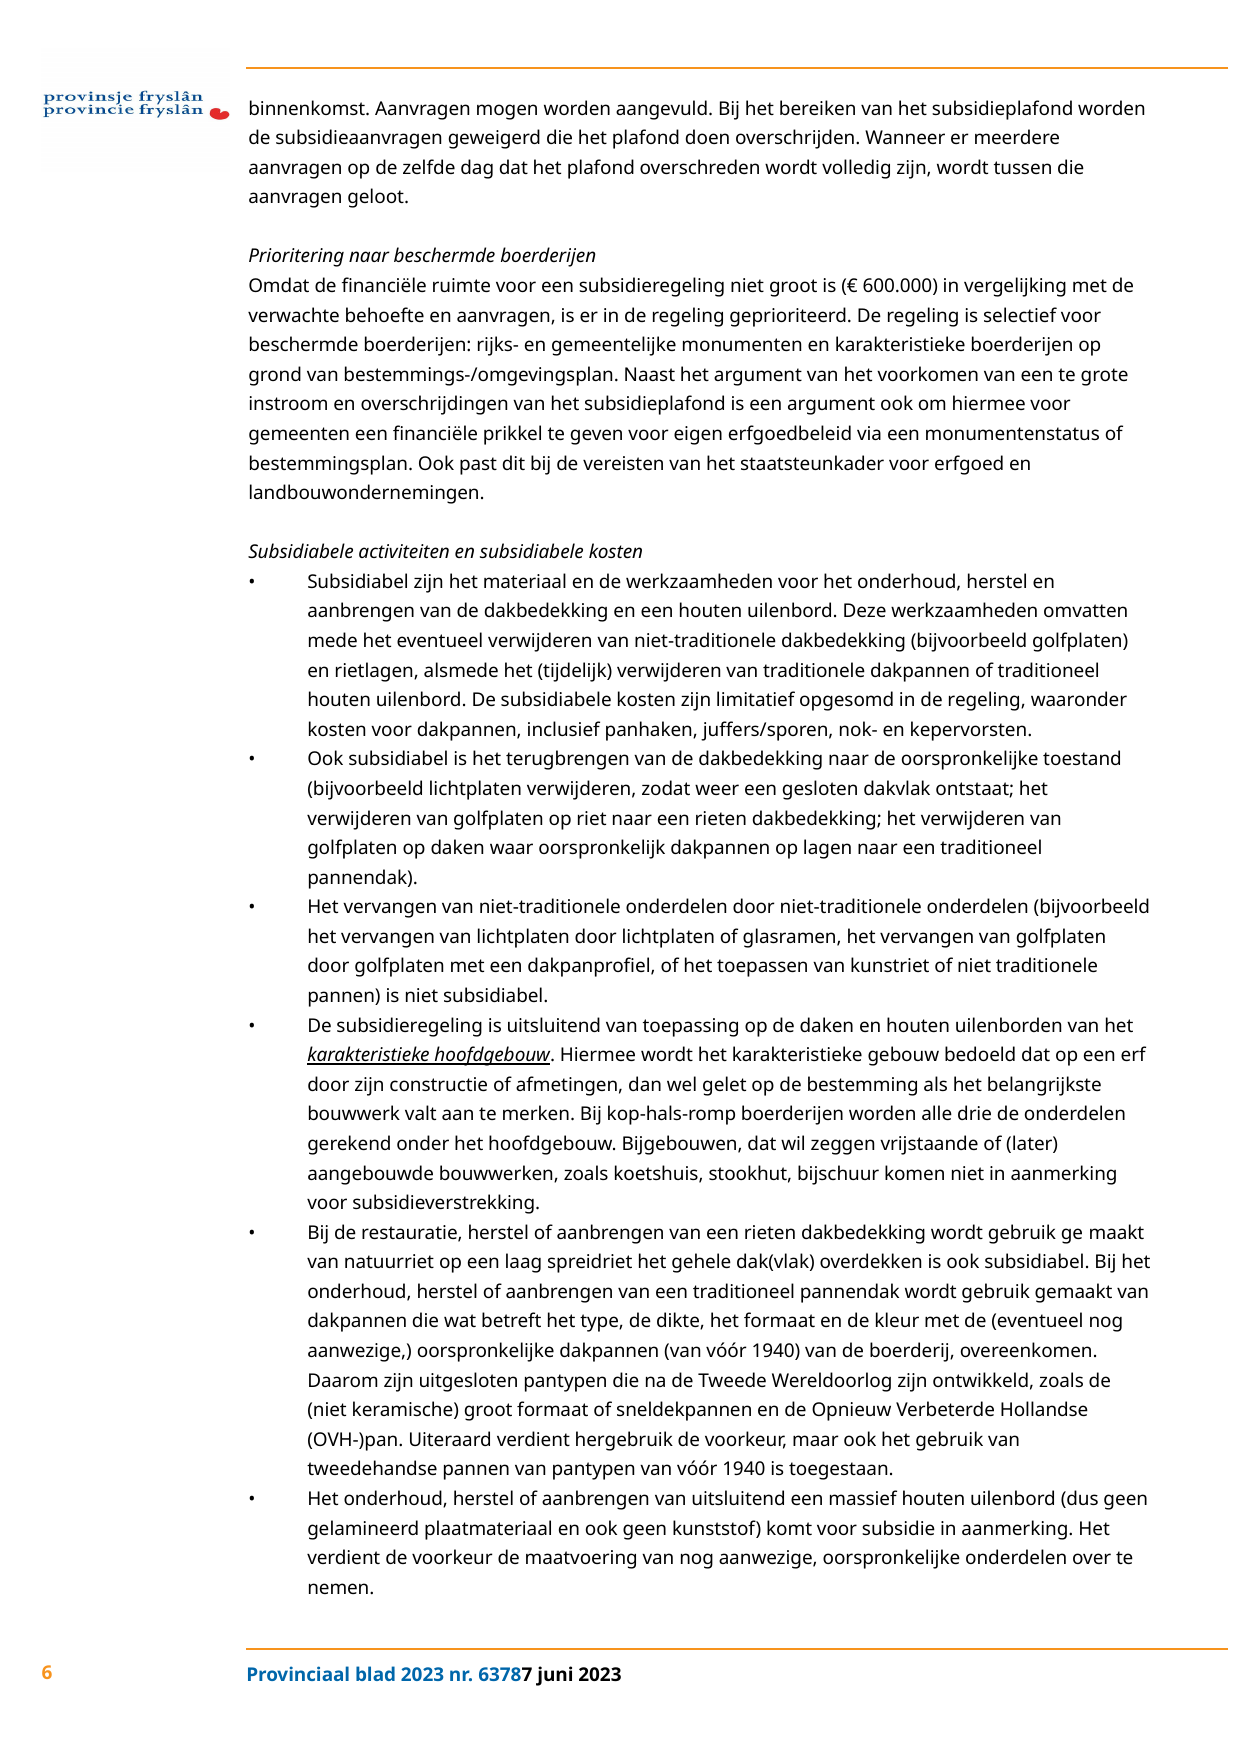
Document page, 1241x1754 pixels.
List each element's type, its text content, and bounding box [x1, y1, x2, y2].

list Subsidiabel zijn het materiaal en de werkzaamheden voor het onderhoud, herstel en aanbrengen van de dakbedekking en een houten uilenbord. Deze werkzaamheden omvatten mede het eventueel verwijderen van niet-traditionele dakbedekking (bijvoorbeeld golfplaten) en rietlagen, alsmede het (tijdelijk) verwijderen van traditionele dakpannen of traditioneel houten uilenbord. De subsidiabele kosten zijn limitatief opgesomd in de regeling, waaronder kosten voor dakpannen, inclusief panhaken, juffers/sporen, nok- en kepervorsten. [248, 568, 1152, 742]
list De subsidieregeling is uitsluitend van toepassing op de daken en houten uilenborden van het karakteristieke hoofdgebouw. Hiermee wordt het karakteristieke gebouw bedoeld dat op een erf door zijn constructie of afmetingen, dan wel gelet op de bestemming als het belangrijkste bouwwerk valt aan te merken. Bij kop-hals-romp boerderijen worden alle drie de onderdelen gerekend onder het hoofdgebouw. Bijgebouwen, dat wil zeggen vrijstaande of (later) aangebouwde bouwwerken, zoals koetshuis, stookhut, bijschuur komen niet in aanmerking voor subsidieverstrekking. [248, 1012, 1152, 1215]
list Het onderhoud, herstel of aanbrengen van uitsluitend een massief houten uilenbord (dus geen gelamineerd plaatmateriaal en ook geen kunststof) komt voor subsidie in aanmerking. Het verdient de voorkeur de maatvoering van nog aanwezige, oorspronkelijke onderdelen over te nemen. [248, 1485, 1152, 1600]
list Bij de restauratie, herstel of aanbrengen van een rieten dakbedekking wordt gebruik ge­ maakt van natuurriet op een laag spreidriet het gehele dak(vlak) overdekken is ook subsidiabel. Bij het onderhoud, herstel of aanbrengen van een traditioneel pannendak wordt gebruik gemaakt van dakpannen die wat betreft het type, de dikte, het formaat en de kleur met de (eventueel nog aanwezige,) oorspronkelijke dakpannen (van vóór 1940) van de boerderij, overeenkomen. Daarom zijn uitgesloten pantypen die na de Tweede Wereldoorlog zijn ontwikkeld, zoals de (niet keramische) groot formaat of sneldekpannen en de Opnieuw Verbeterde Hollandse (OVH-)pan. Uiteraard verdient hergebruik de voorkeur, maar ook het gebruik van tweedehandse pannen van pantypen van vóór 1940 is toegestaan. [248, 1219, 1152, 1481]
list Ook subsidiabel is het terugbrengen van de dakbedekking naar de oorspronkelijke toestand (bijvoorbeeld lichtplaten verwijderen, zodat weer een gesloten dakvlak ontstaat; het verwijderen van golfplaten op riet naar een rieten dakbedekking; het verwijderen van golfplaten op daken waar oorspronkelijk dakpannen op lagen naar een traditioneel pannendak). [248, 746, 1152, 890]
text Omdat de financiële ruimte voor een subsidieregeling niet groot is (€ 600.000) in vergelijking met de verwachte behoefte en aanvragen, is er in de regeling geprioriteerd. De regeling is selectief voor beschermde boerderijen: rijks- en gemeentelijke monumenten en karakteristieke boerderijen op grond van bestemmings-/omgevingsplan. Naast het argument van het voorkomen van een te grote instroom en overschrijdingen van het subsidieplafond is een argument ook om hiermee voor gemeenten een financiële prikkel te geven voor eigen erfgoedbeleid via een monumentenstatus of bestemmingsplan. Ook past dit bij de vereisten van het staatsteunkader voor erfgoed en landbouwondernemingen. [248, 272, 1152, 505]
text Subsidiabele activiteiten en subsidiabele kosten [248, 538, 1152, 564]
text binnenkomst. Aanvragen mogen worden aangevuld. Bij het bereiken van het subsidieplafond worden de subsidieaanvragen geweigerd die het plafond doen overschrijden. Wanneer er meerdere aanvragen op de zelfde dag dat het plafond overschreden wordt volledig zijn, wordt tussen die aanvragen geloot. [248, 95, 1152, 209]
picture [41, 47, 231, 172]
text Prioritering naar beschermde boerderijen [248, 243, 1152, 268]
list Het vervangen van niet-traditionele onderdelen door niet-traditionele onderdelen (bijvoorbeeld het vervangen van lichtplaten door lichtplaten of glasramen, het vervangen van golfplaten door golfplaten met een dakpanprofiel, of het toepassen van kunstriet of niet traditionele pannen) is niet subsidiabel. [248, 893, 1152, 1008]
